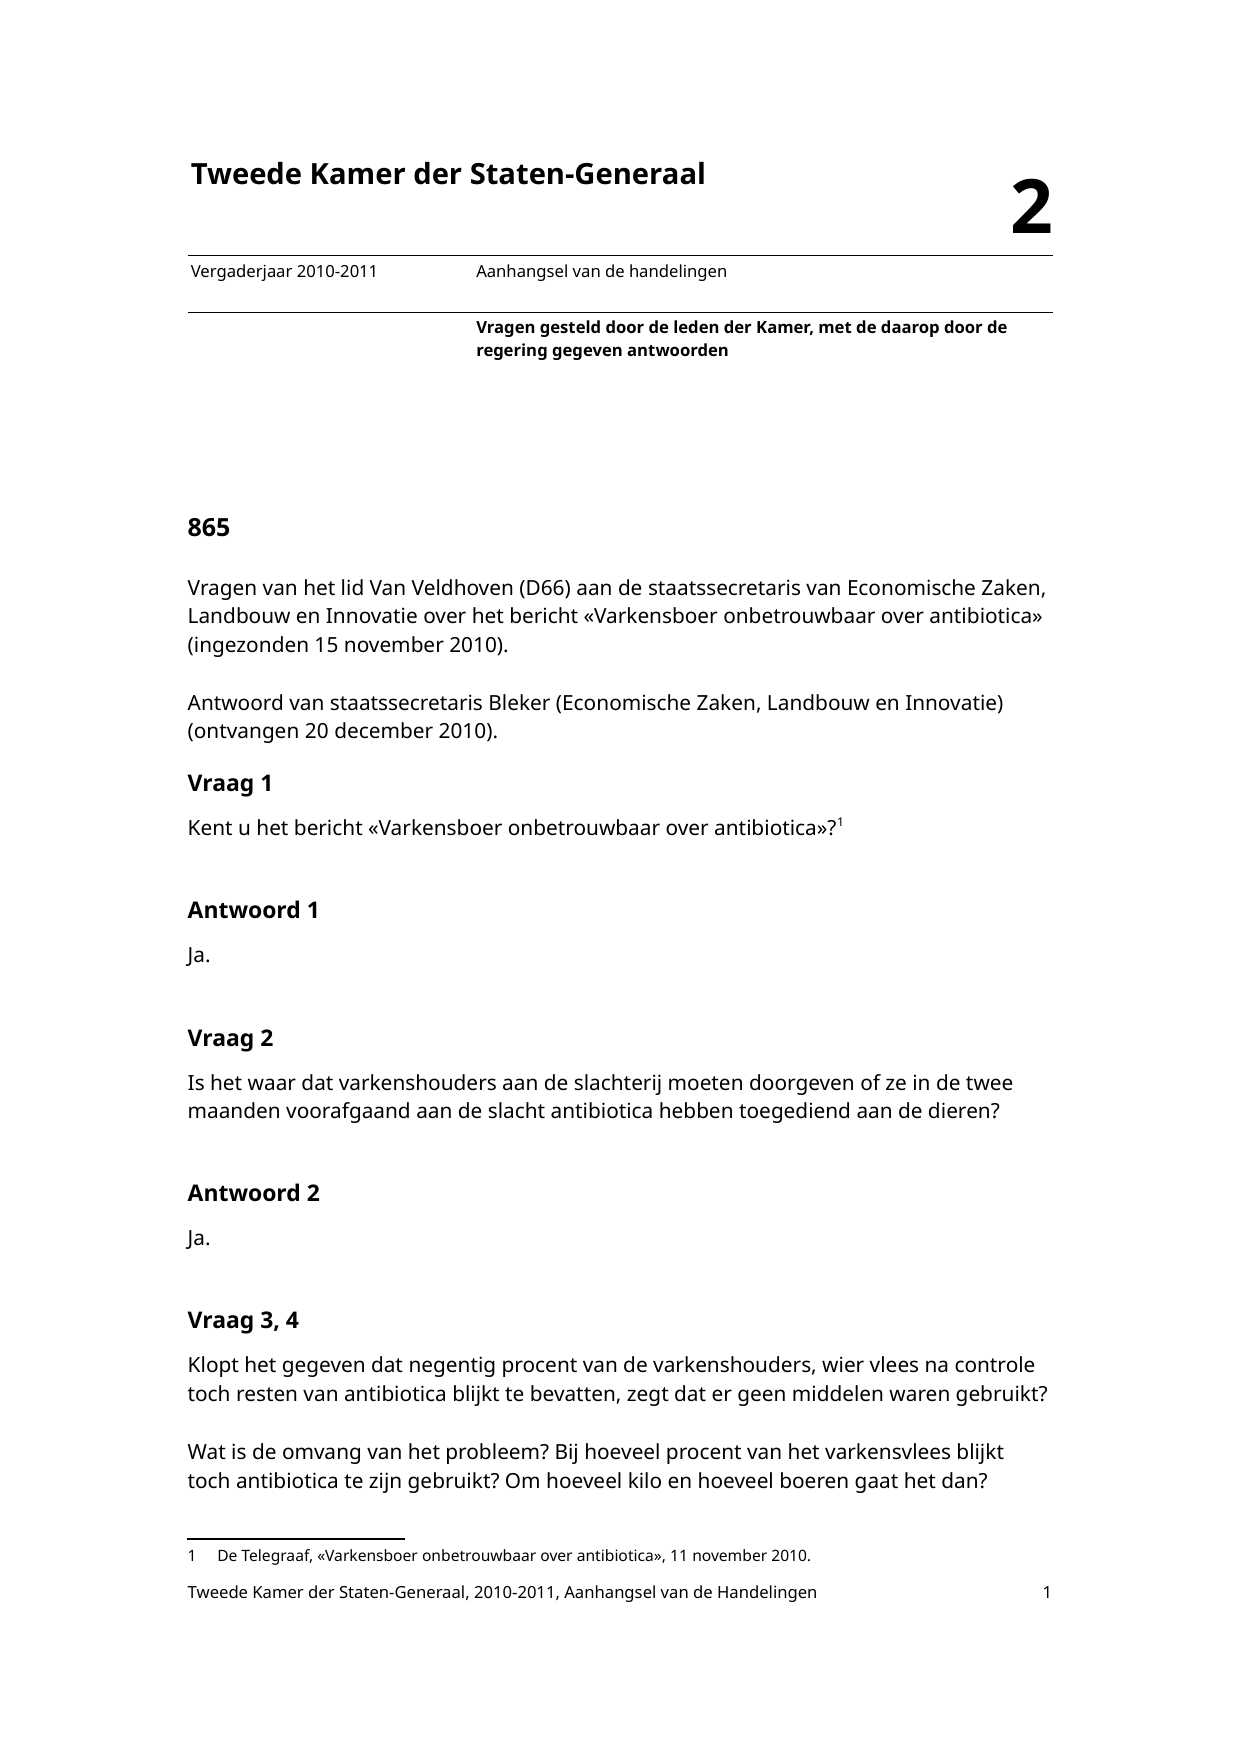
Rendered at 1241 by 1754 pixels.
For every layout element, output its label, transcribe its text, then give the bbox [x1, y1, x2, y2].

text 865 [187, 509, 1053, 543]
text Is het waar dat varkenshouders aan de slachterij moeten doorgeven of ze in de twee maanden voorafgaand aan de slacht antibiotica hebben toegediend aan de dieren? [187, 1068, 1053, 1125]
table_cell Vergaderjaar 2010-2011 [188, 256, 473, 312]
subtitle Vraag 1 [187, 767, 1053, 798]
text Vragen van het lid Van Veldhoven (D66) aan de staatssecretaris van Economische Zaken, Landbouw en Innovatie over het bericht «Varkensboer onbetrouwbaar over antibiotica» (ingezonden 15 november 2010). [187, 573, 1053, 658]
text De Telegraaf, «Varkensboer onbetrouwbaar over antibiotica», 11 november 2010. [187, 1538, 1053, 1566]
subtitle Antwoord 2 [187, 1177, 1053, 1208]
subtitle Vraag 2 [187, 1022, 1053, 1053]
subtitle Vraag 3, 4 [187, 1304, 1053, 1336]
text Antwoord van staatssecretaris Bleker (Economische Zaken, Landbouw en Innovatie) (ontvangen 20 december 2010). [187, 688, 1053, 745]
subtitle Antwoord 1 [187, 894, 1053, 926]
text Ja. [187, 1223, 1053, 1252]
text Kent u het bericht «Varkensboer onbetrouwbaar over antibiotica»? [187, 813, 1053, 842]
text Wat is de omvang van het probleem? Bij hoeveel procent van het varkensvlees blijkt toch antibiotica te zijn gebruikt? Om hoeveel kilo en hoeveel boeren gaat het dan? [187, 1437, 1053, 1494]
table_cell Vragen gesteld door de leden der Kamer, met de daarop door de regering gegeven antwoorden [473, 313, 1053, 361]
table_cell [188, 313, 473, 361]
table_header 2 [880, 150, 1053, 255]
text Klopt het gegeven dat negentig procent van de varkenshouders, wier vlees na controle toch resten van antibiotica blijkt te bevatten, zegt dat er geen middelen waren gebruikt? [187, 1351, 1053, 1407]
table_header Tweede Kamer der Staten-Generaal [188, 150, 879, 255]
table_cell Aanhangsel van de handelingen [473, 256, 1053, 312]
text Ja. [187, 941, 1053, 969]
